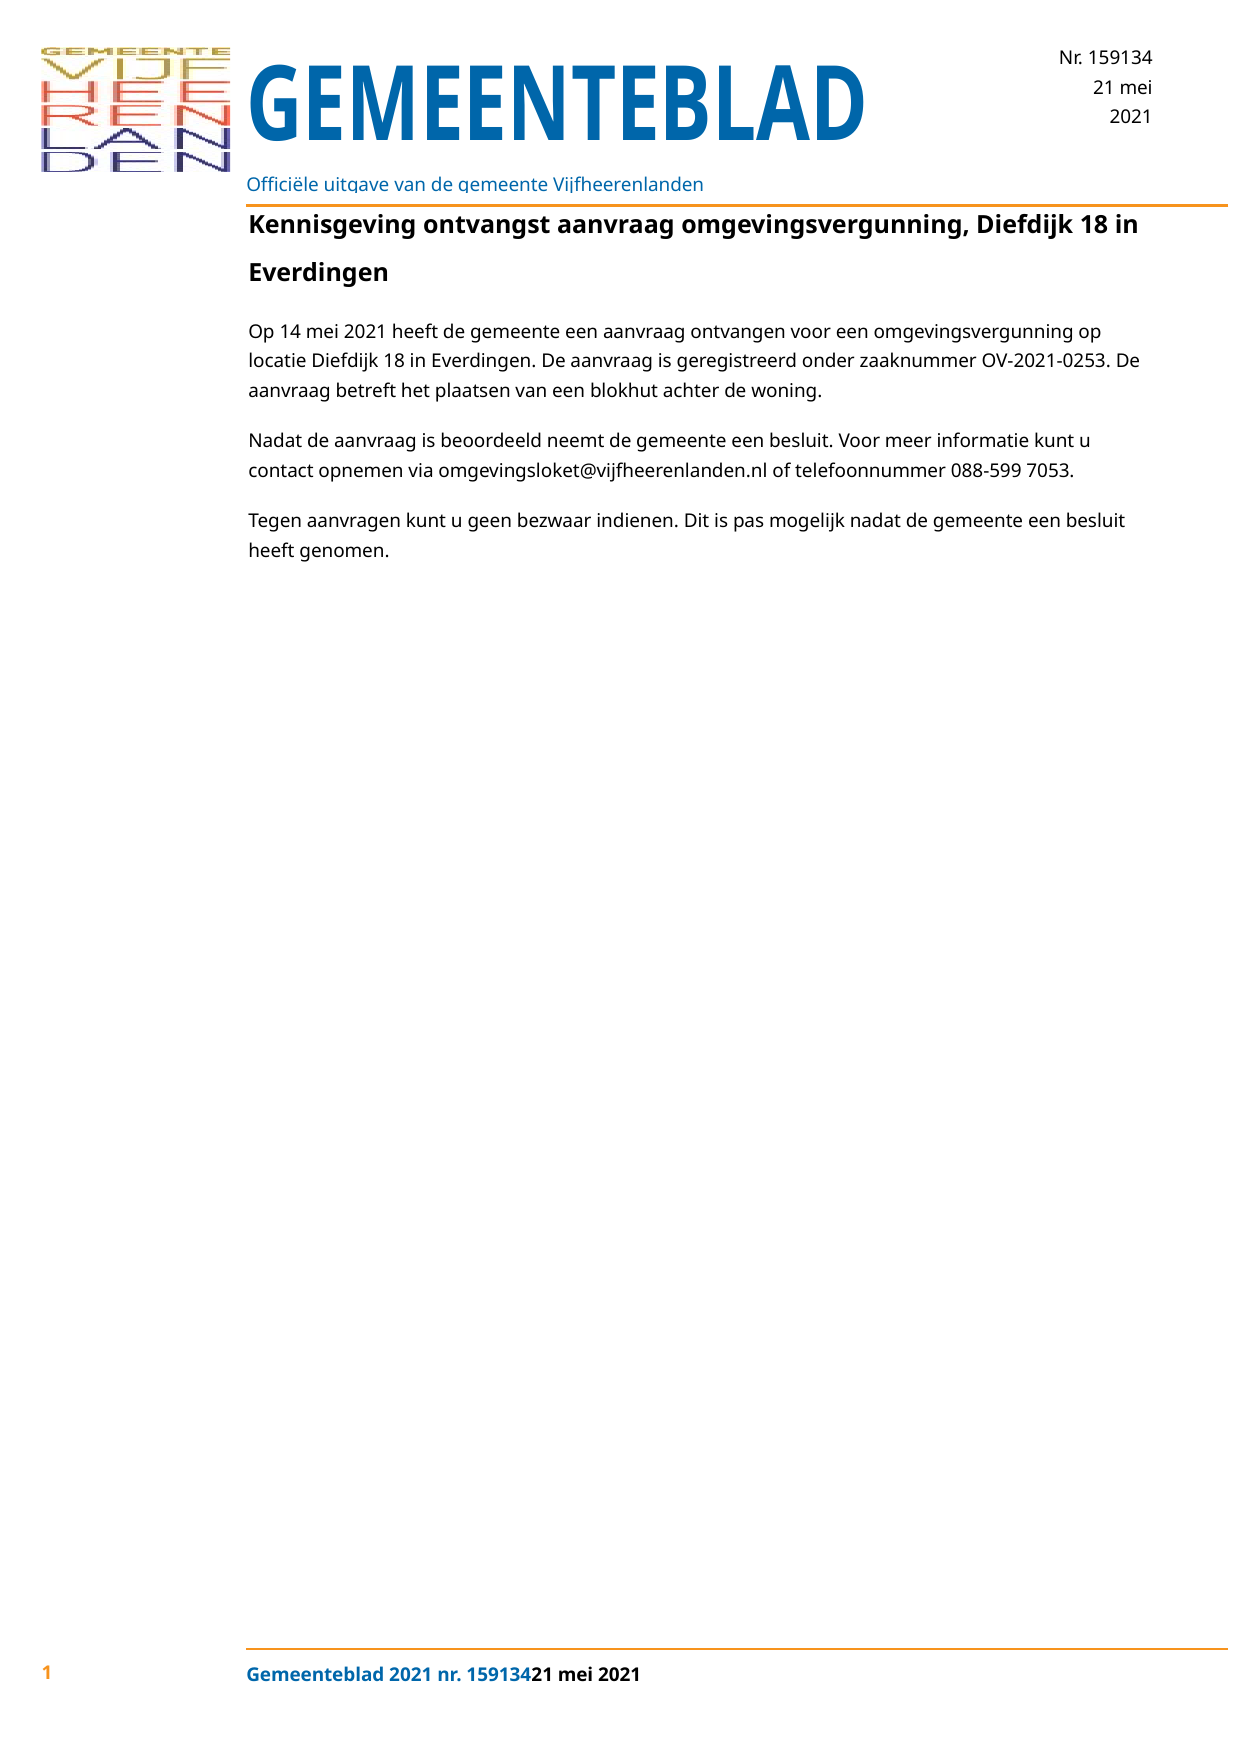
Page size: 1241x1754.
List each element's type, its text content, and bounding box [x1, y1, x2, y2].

picture [41, 47, 231, 172]
text Tegen aanvragen kunt u geen bezwaar indienen. Dit is pas mogelijk nadat de gemeente een besluit heeft genomen. [248, 507, 1152, 563]
text Kennisgeving ontvangst aanvraag omgevingsvergunning, Diefdijk 18 in Everdingen [248, 207, 1152, 288]
text Op 14 mei 2021 heeft de gemeente een aanvraag ontvangen voor een omgevingsvergunning op locatie Diefdijk 18 in Everdingen. De aanvraag is geregistreerd onder zaaknummer OV-2021-0253. De aanvraag betreft het plaatsen van een blokhut achter de woning. [248, 318, 1152, 403]
text Nadat de aanvraag is beoordeeld neemt de gemeente een besluit. Voor meer informatie kunt u contact opnemen via omgevingsloket@vijfheerenlanden.nl of telefoonnummer 088-599 7053. [248, 427, 1152, 483]
